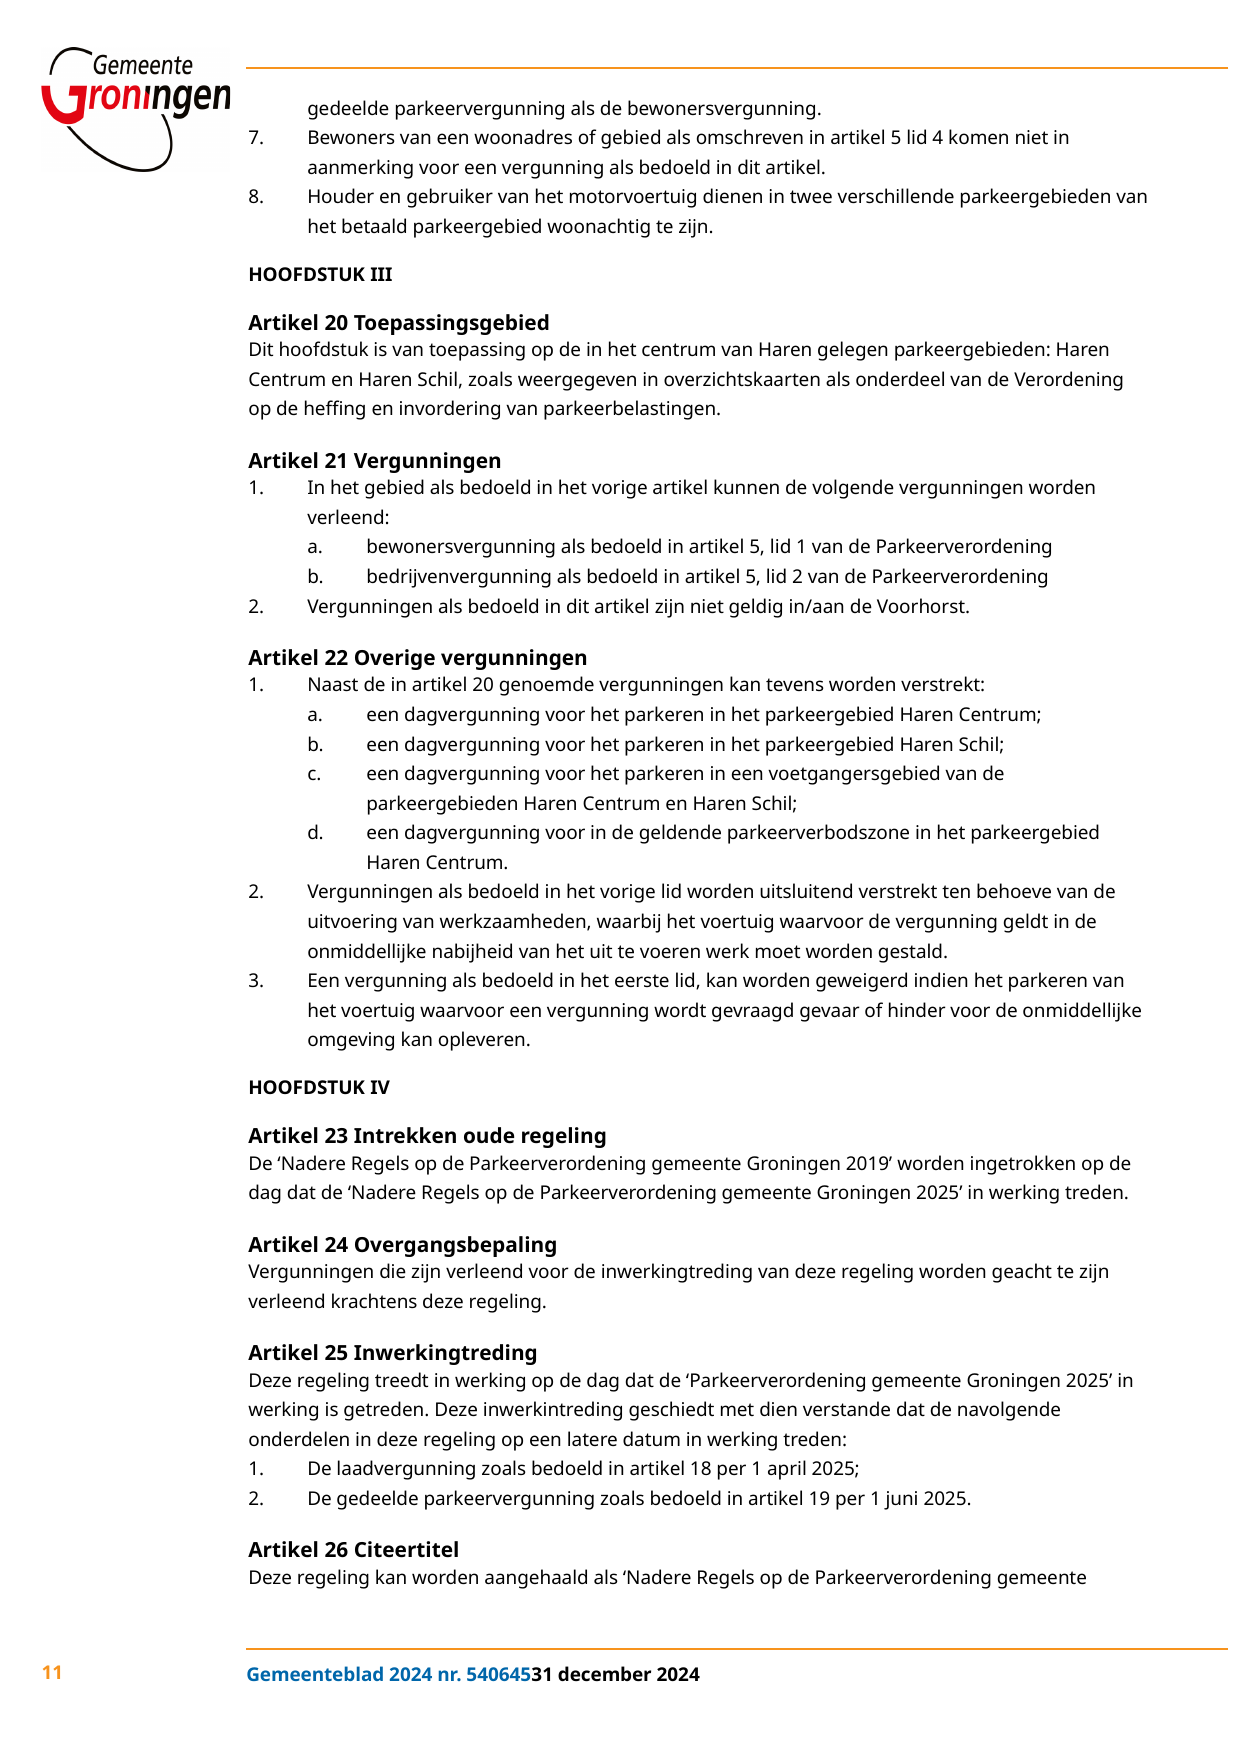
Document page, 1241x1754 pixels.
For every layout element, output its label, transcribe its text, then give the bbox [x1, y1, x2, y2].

list een dagvergunning voor het parkeren in het parkeergebied Haren Schil; [307, 731, 1152, 757]
text Artikel 21 Vergunningen [248, 446, 1152, 474]
text Artikel 20 Toepassingsgebied [248, 308, 1152, 336]
text Deze regeling treedt in werking op de dag dat de ‘Parkeerverordening gemeente Groningen 2025’ in werking is getreden. Deze inwerkintreding geschiedt met dien verstande dat de navolgende onderdelen in deze regeling op een latere datum in werking treden: [248, 1367, 1152, 1452]
list bewonersvergunning als bedoeld in artikel 5, lid 1 van de Parkeerverordening [307, 534, 1152, 559]
text Dit hoofdstuk is van toepassing op de in het centrum van Haren gelegen parkeergebieden: Haren Centrum en Haren Schil, zoals weergegeven in overzichtskaarten als onderdeel van de Verordening op de heffing en invordering van parkeerbelastingen. [248, 336, 1152, 421]
list Vergunningen als bedoeld in dit artikel zijn niet geldig in/aan de Voorhorst. [248, 593, 1152, 618]
list gedeelde parkeervergunning als de bewonersvergunning. [248, 95, 1152, 121]
text Artikel 22 Overige vergunningen [248, 643, 1152, 672]
list een dagvergunning voor in de geldende parkeerverbodszone in het parkeergebied Haren Centrum. [307, 819, 1152, 875]
text De ‘Nadere Regels op de Parkeerverordening gemeente Groningen 2019’ worden ingetrokken op de dag dat de ‘Nadere Regels op de Parkeerverordening gemeente Groningen 2025’ in werking treden. [248, 1150, 1152, 1205]
list Naast de in artikel 20 genoemde vergunningen kan tevens worden verstrekt: [248, 672, 1152, 697]
text Artikel 24 Overgangsbepaling [248, 1230, 1152, 1258]
text Artikel 26 Citeertitel [248, 1536, 1152, 1564]
list bedrijvenvergunning als bedoeld in artikel 5, lid 2 van de Parkeerverordening [307, 563, 1152, 589]
text HOOFDSTUK IV [248, 1072, 1152, 1101]
text HOOFDSTUK III [248, 259, 1152, 287]
picture [41, 47, 231, 172]
list een dagvergunning voor het parkeren in het parkeergebied Haren Centrum; [307, 701, 1152, 727]
list Bewoners van een woonadres of gebied als omschreven in artikel 5 lid 4 komen niet in aanmerking voor een vergunning als bedoeld in dit artikel. [248, 124, 1152, 180]
list Vergunningen als bedoeld in het vorige lid worden uitsluitend verstrekt ten behoeve van de uitvoering van werkzaamheden, waarbij het voertuig waarvoor de vergunning geldt in de onmiddellijke nabijheid van het uit te voeren werk moet worden gestald. [248, 879, 1152, 964]
text Vergunningen die zijn verleend voor de inwerkingtreding van deze regeling worden geacht te zijn verleend krachtens deze regeling. [248, 1258, 1152, 1314]
list De gedeelde parkeervergunning zoals bedoeld in artikel 19 per 1 juni 2025. [248, 1485, 1152, 1511]
text Artikel 23 Intrekken oude regeling [248, 1122, 1152, 1150]
list De laadvergunning zoals bedoeld in artikel 18 per 1 april 2025; [248, 1456, 1152, 1481]
list Houder en gebruiker van het motorvoertuig dienen in twee verschillende parkeergebieden van het betaald parkeergebied woonachtig te zijn. [248, 183, 1152, 239]
text Artikel 25 Inwerkingtreding [248, 1338, 1152, 1367]
list een dagvergunning voor het parkeren in een voetgangersgebied van de parkeergebieden Haren Centrum en Haren Schil; [307, 760, 1152, 816]
text Deze regeling kan worden aangehaald als ‘Nadere Regels op de Parkeerverordening gemeente [248, 1564, 1152, 1590]
list Een vergunning als bedoeld in het eerste lid, kan worden geweigerd indien het parkeren van het voertuig waarvoor een vergunning wordt gevraagd gevaar of hinder voor de onmiddellijke omgeving kan opleveren. [248, 967, 1152, 1052]
list In het gebied als bedoeld in het vorige artikel kunnen de volgende vergunningen worden verleend: [248, 474, 1152, 530]
